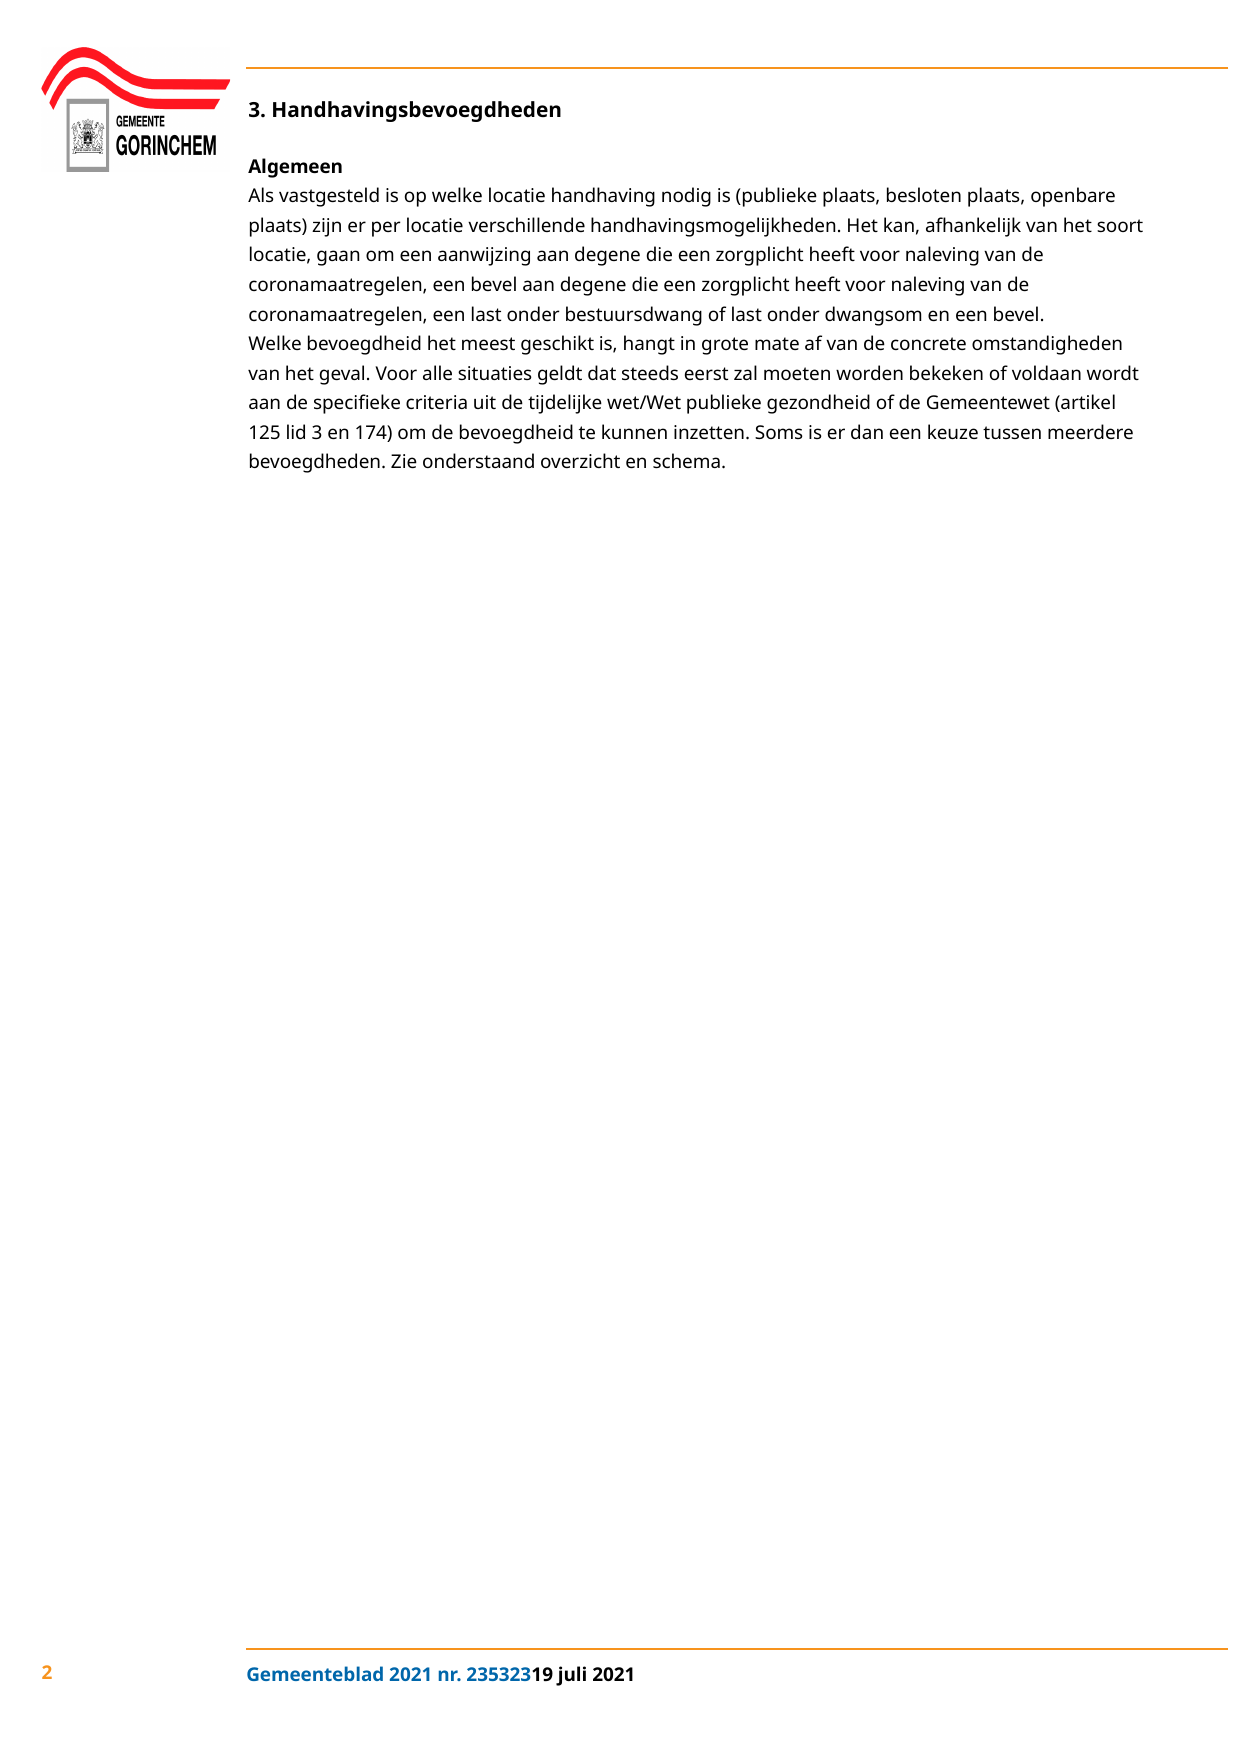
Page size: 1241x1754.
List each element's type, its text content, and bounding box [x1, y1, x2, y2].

text Als vastgesteld is op welke locatie handhaving nodig is (publieke plaats, besloten plaats, openbare plaats) zijn er per locatie verschillende handhavingsmogelijkheden. Het kan, afhankelijk van het soort locatie, gaan om een aanwijzing aan degene die een zorgplicht heeft voor naleving van de coronamaatregelen, een bevel aan degene die een zorgplicht heeft voor naleving van de coronamaatregelen, een last onder bestuursdwang of last onder dwangsom en een bevel. [248, 182, 1152, 326]
text Welke bevoegdheid het meest geschikt is, hangt in grote mate af van de concrete omstandigheden van het geval. Voor alle situaties geldt dat steeds eerst zal moeten worden bekeken of voldaan wordt aan de specifieke criteria uit de tijdelijke wet/Wet publieke gezondheid of de Gemeentewet (artikel 125 lid 3 en 174) om de bevoegdheid te kunnen inzetten. Soms is er dan een keuze tussen meerdere bevoegdheden. Zie onderstaand overzicht en schema. [248, 330, 1152, 474]
text 3. Handhavingsbevoegdheden [248, 95, 1152, 123]
picture [41, 47, 231, 172]
text Algemeen [248, 153, 1152, 178]
